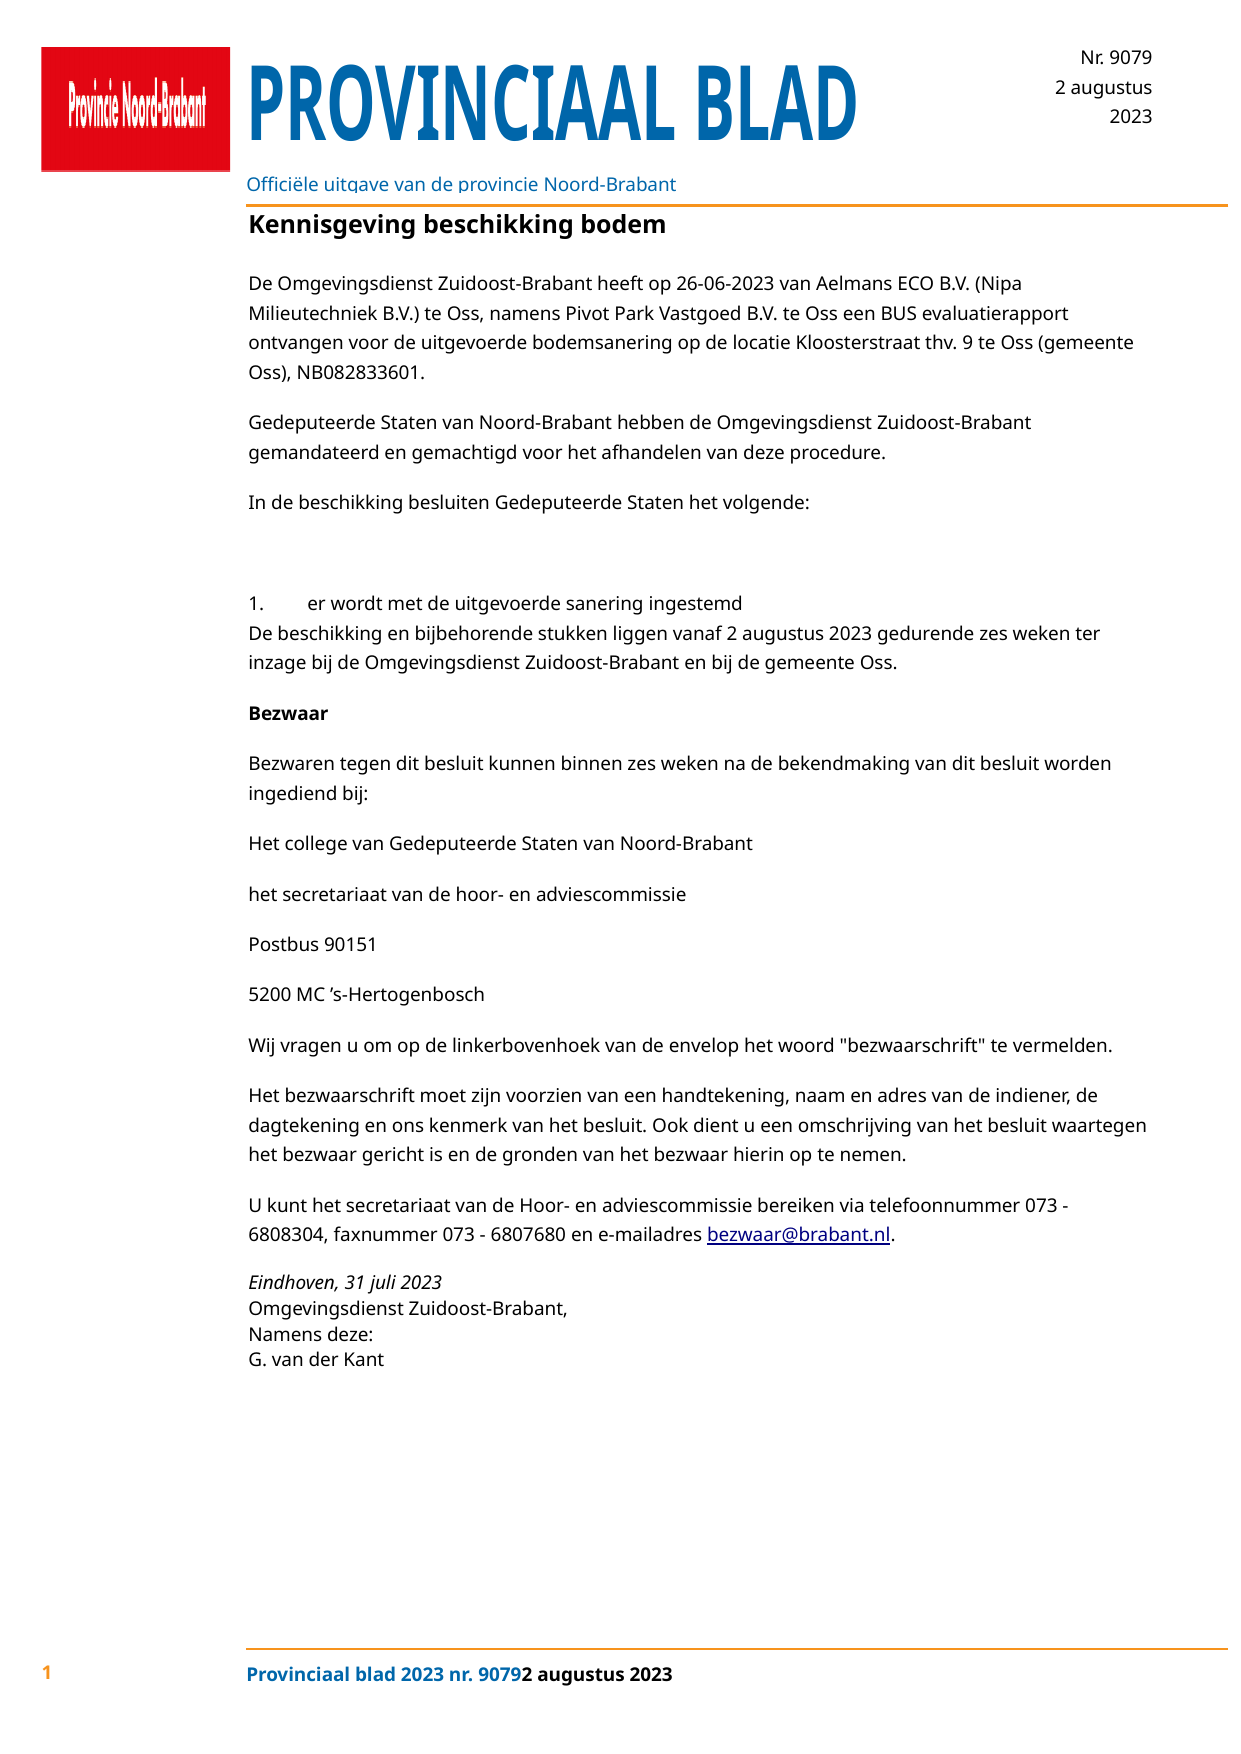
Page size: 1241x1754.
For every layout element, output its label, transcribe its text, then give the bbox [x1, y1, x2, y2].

text 5200 MC ’s-Hertogenbosch [248, 982, 1152, 1007]
text Kennisgeving beschikking bodem [248, 207, 1152, 241]
text De Omgevingsdienst Zuidoost-Brabant heeft op 26-06-2023 van Aelmans ECO B.V. (Nipa Milieutechniek B.V.) te Oss, namens Pivot Park Vastgoed B.V. te Oss een BUS evaluatierapport ontvangen voor de uitgevoerde bodemsanering op de locatie Kloosterstraat thv. 9 te Oss (gemeente Oss), NB082833601. [248, 270, 1152, 385]
text Bezwaren tegen dit besluit kunnen binnen zes weken na de bekendmaking van dit besluit worden ingediend bij: [248, 750, 1152, 806]
text Wij vragen u om op de linkerbovenhoek van de envelop het woord "bezwaarschrift" te vermelden. [248, 1032, 1152, 1058]
text Bezwaar [248, 700, 1152, 726]
list er wordt met de uitgevoerde sanering ingestemd [248, 590, 1152, 616]
text G. van der Kant [248, 1347, 1152, 1372]
picture [41, 47, 231, 172]
text Postbus 90151 [248, 931, 1152, 957]
text De beschikking en bijbehorende stukken liggen vanaf 2 augustus 2023 gedurende zes weken ter inzage bij de Omgevingsdienst Zuidoost-Brabant en bij de gemeente Oss. [248, 620, 1152, 675]
text In de beschikking besluiten Gedeputeerde Staten het volgende: [248, 489, 1152, 515]
text Het college van Gedeputeerde Staten van Noord-Brabant [248, 830, 1152, 856]
text Omgevingsdienst Zuidoost-Brabant, [248, 1295, 1152, 1321]
text het secretariaat van de hoor- en adviescommissie [248, 881, 1152, 906]
text Namens deze: [248, 1321, 1152, 1347]
text Het bezwaarschrift moet zijn voorzien van een handtekening, naam en adres van de indiener, de dagtekening en ons kenmerk van het besluit. Ook dient u een omschrijving van het besluit waartegen het bezwaar gericht is en de gronden van het bezwaar hierin op te nemen. [248, 1082, 1152, 1167]
text U kunt het secretariaat van de Hoor- en adviescommissie bereiken via telefoonnummer 073 - 6808304, faxnummer 073 - 6807680 en e-mailadres bezwaar@brabant.nl. [248, 1192, 1152, 1247]
text Eindhoven, 31 juli 2023 [248, 1269, 1152, 1295]
text Gedeputeerde Staten van Noord-Brabant hebben de Omgevingsdienst Zuidoost-Brabant gemandateerd en gemachtigd voor het afhandelen van deze procedure. [248, 409, 1152, 465]
